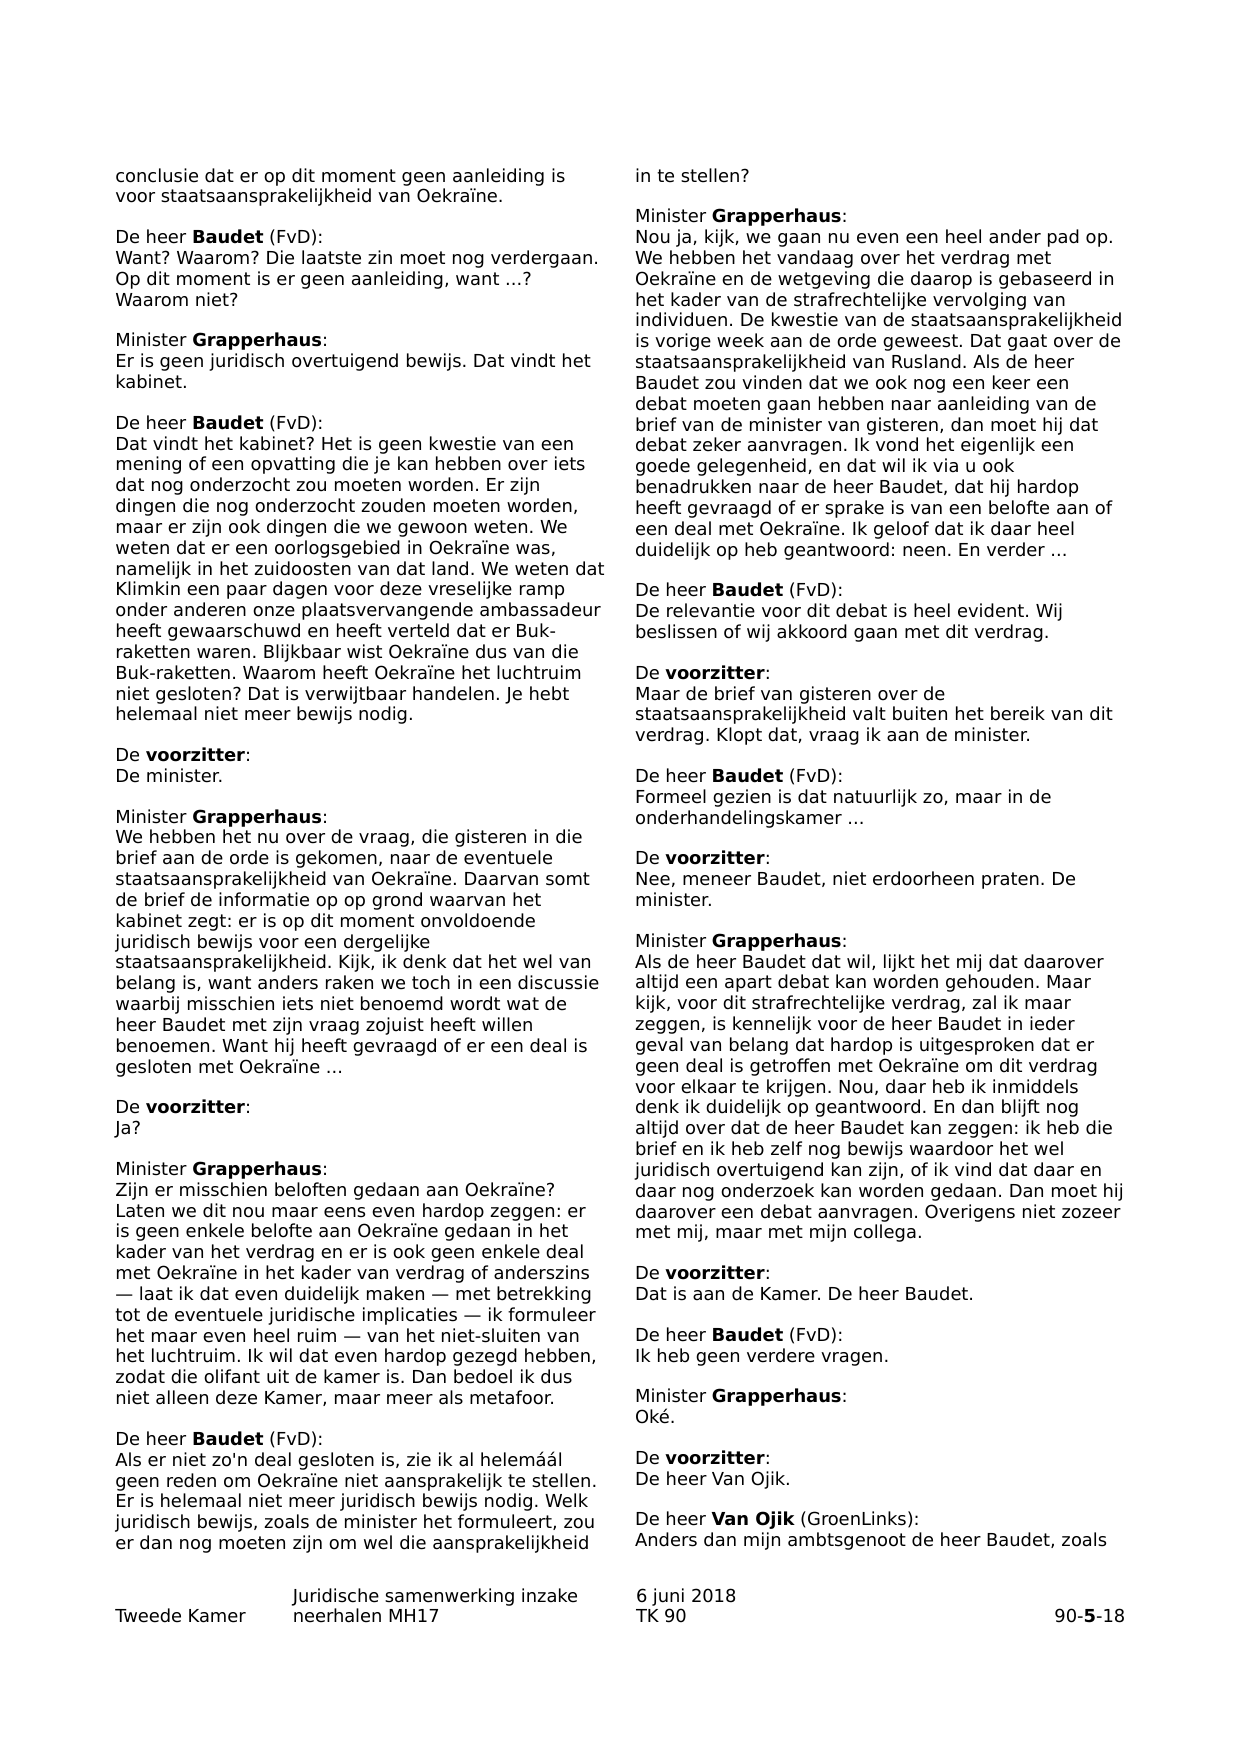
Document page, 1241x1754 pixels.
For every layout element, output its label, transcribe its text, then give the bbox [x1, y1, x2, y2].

text De minister. [115, 766, 605, 787]
text Maar de brief van gisteren over de staatsaansprakelijkheid valt buiten het bereik van dit verdrag. Klopt dat, vraag ik aan de minister. [635, 683, 1125, 746]
text De heer Baudet (FvD): [115, 413, 605, 433]
text Formeel gezien is dat natuurlijk zo, maar in de onderhandelingskamer ... [635, 787, 1125, 828]
text De voorzitter: [635, 1263, 1125, 1284]
text Minister Grapperhaus: [635, 1386, 1125, 1407]
text Dat is aan de Kamer. De heer Baudet. [635, 1284, 1125, 1304]
text Als er niet zo'n deal gesloten is, zie ik al helemáál geen reden om Oekraïne niet aansprakelijk te stellen. Er is helemaal niet meer juridisch bewijs nodig. Welk juridisch bewijs, zoals de minister het formuleert, zou er dan nog moeten zijn om wel die aansprakelijkheid [115, 1449, 605, 1554]
text Minister Grapperhaus: [115, 807, 605, 827]
text De heer Baudet (FvD): [635, 766, 1125, 787]
text Oké. [635, 1407, 1125, 1428]
text Er is geen juridisch overtuigend bewijs. Dat vindt het kabinet. [115, 351, 605, 393]
text De heer Baudet (FvD): [635, 1324, 1125, 1345]
text Minister Grapperhaus: [635, 206, 1125, 227]
text Ja? [115, 1118, 605, 1139]
text De voorzitter: [635, 848, 1125, 869]
text conclusie dat er op dit moment geen aanleiding is voor staatsaansprakelijkheid van Oekraïne. [115, 165, 605, 207]
text in te stellen? [635, 165, 1125, 186]
text Zijn er misschien beloften gedaan aan Oekraïne? Laten we dit nou maar eens even hardop zeggen: er is geen enkele belofte aan Oekraïne gedaan in het kader van het verdrag en er is ook geen enkele deal met Oekraïne in het kader van verdrag of anderszins — laat ik dat even duidelijk maken — met betrekking tot de eventuele juridische implicaties — ik formuleer het maar even heel ruim — van het niet-sluiten van het luchtruim. Ik wil dat even hardop gezegd hebben, zodat die olifant uit de kamer is. Dan bedoel ik dus niet alleen deze Kamer, maar meer als metafoor. [115, 1179, 605, 1409]
text De heer Van Ojik. [635, 1468, 1125, 1489]
text Minister Grapperhaus: [115, 1159, 605, 1179]
text Ik heb geen verdere vragen. [635, 1345, 1125, 1366]
text Minister Grapperhaus: [115, 330, 605, 351]
text De heer Baudet (FvD): [635, 580, 1125, 601]
text De voorzitter: [115, 745, 605, 766]
text De heer Baudet (FvD): [115, 227, 605, 248]
text De relevantie voor dit debat is heel evident. Wij beslissen of wij akkoord gaan met dit verdrag. [635, 601, 1125, 643]
text We hebben het nu over de vraag, die gisteren in die brief aan de orde is gekomen, naar de eventuele staatsaansprakelijkheid van Oekraïne. Daarvan somt de brief de informatie op op grond waarvan het kabinet zegt: er is op dit moment onvoldoende juridisch bewijs voor een dergelijke staatsaansprakelijkheid. Kijk, ik denk dat het wel van belang is, want anders raken we toch in een discussie waarbij misschien iets niet benoemd wordt wat de heer Baudet met zijn vraag zojuist heeft willen benoemen. Want hij heeft gevraagd of er een deal is gesloten met Oekraïne ... [115, 827, 605, 1077]
text Minister Grapperhaus: [635, 931, 1125, 951]
text Anders dan mijn ambtsgenoot de heer Baudet, zoals [635, 1530, 1125, 1551]
text Als de heer Baudet dat wil, lijkt het mij dat daarover altijd een apart debat kan worden gehouden. Maar kijk, voor dit strafrechtelijke verdrag, zal ik maar zeggen, is kennelijk voor de heer Baudet in ieder geval van belang dat hardop is uitgesproken dat er geen deal is getroffen met Oekraïne om dit verdrag voor elkaar te krijgen. Nou, daar heb ik inmiddels denk ik duidelijk op geantwoord. En dan blijft nog altijd over dat de heer Baudet kan zeggen: ik heb die brief en ik heb zelf nog bewijs waardoor het wel juridisch overtuigend kan zijn, of ik vind dat daar en daar nog onderzoek kan worden gedaan. Dan moet hij daarover een debat aanvragen. Overigens niet zozeer met mij, maar met mijn collega. [635, 951, 1125, 1243]
text De heer Baudet (FvD): [115, 1429, 605, 1449]
text Dat vindt het kabinet? Het is geen kwestie van een mening of een opvatting die je kan hebben over iets dat nog onderzocht zou moeten worden. Er zijn dingen die nog onderzocht zouden moeten worden, maar er zijn ook dingen die we gewoon weten. We weten dat er een oorlogsgebied in Oekraïne was, namelijk in het zuidoosten van dat land. We weten dat Klimkin een paar dagen voor deze vreselijke ramp onder anderen onze plaatsvervangende ambassadeur heeft gewaarschuwd en heeft verteld dat er Buk-raketten waren. Blijkbaar wist Oekraïne dus van die Buk-raketten. Waarom heeft Oekraïne het luchtruim niet gesloten? Dat is verwijtbaar handelen. Je hebt helemaal niet meer bewijs nodig. [115, 433, 605, 725]
text De heer Van Ojik (GroenLinks): [635, 1509, 1125, 1530]
text De voorzitter: [635, 1448, 1125, 1468]
text Nou ja, kijk, we gaan nu even een heel ander pad op. We hebben het vandaag over het verdrag met Oekraïne en de wetgeving die daarop is gebaseerd in het kader van de strafrechtelijke vervolging van individuen. De kwestie van de staatsaansprakelijkheid is vorige week aan de orde geweest. Dat gaat over de staatsaansprakelijkheid van Rusland. Als de heer Baudet zou vinden dat we ook nog een keer een debat moeten gaan hebben naar aanleiding van de brief van de minister van gisteren, dan moet hij dat debat zeker aanvragen. Ik vond het eigenlijk een goede gelegenheid, en dat wil ik via u ook benadrukken naar de heer Baudet, dat hij hardop heeft gevraagd of er sprake is van een belofte aan of een deal met Oekraïne. Ik geloof dat ik daar heel duidelijk op heb geantwoord: neen. En verder ... [635, 227, 1125, 560]
text De voorzitter: [115, 1097, 605, 1118]
text Nee, meneer Baudet, niet erdoorheen praten. De minister. [635, 869, 1125, 911]
text De voorzitter: [635, 663, 1125, 683]
text Want? Waarom? Die laatste zin moet nog verdergaan. Op dit moment is er geen aanleiding, want ...? Waarom niet? [115, 248, 605, 310]
